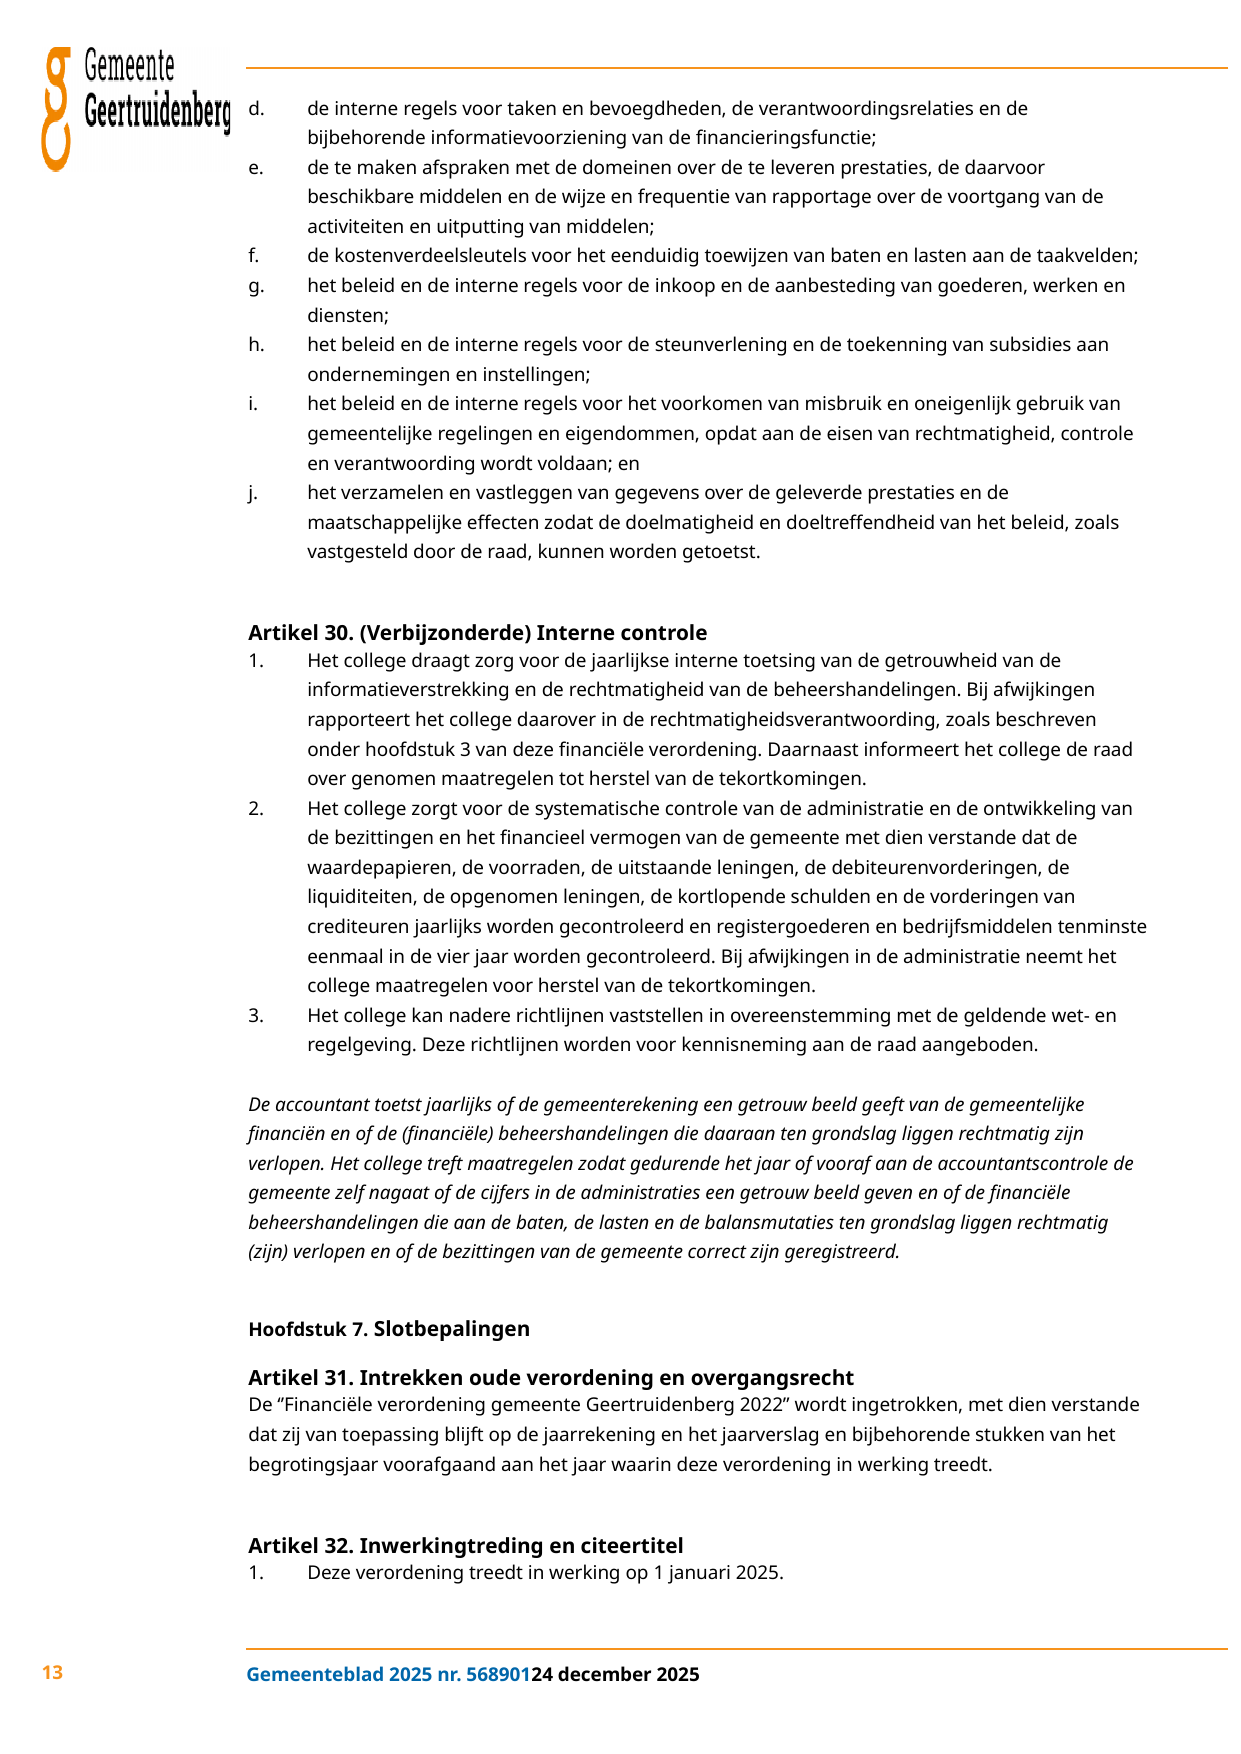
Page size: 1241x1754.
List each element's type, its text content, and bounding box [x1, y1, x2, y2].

list het beleid en de interne regels voor de inkoop en de aanbesteding van goederen, werken en diensten; [248, 272, 1152, 328]
text Artikel 32. Inwerkingtreding en citeertitel [248, 1531, 1152, 1559]
picture [41, 47, 231, 172]
list de kostenverdeelsleutels voor het eenduidig toewijzen van baten en lasten aan de taakvelden; [248, 243, 1152, 268]
list de te maken afspraken met de domeinen over de te leveren prestaties, de daarvoor beschikbare middelen en de wijze en frequentie van rapportage over de voortgang van de activiteiten en uitputting van middelen; [248, 154, 1152, 239]
list Het college zorgt voor de systematische controle van de administratie en de ontwikkeling van de bezittingen en het financieel vermogen van de gemeente met dien verstande dat de waardepapieren, de voorraden, de uitstaande leningen, de debiteurenvorderingen, de liquiditeiten, de opgenomen leningen, de kortlopende schulden en de vorderingen van crediteuren jaarlijks worden gecontroleerd en registergoederen en bedrijfsmiddelen tenminste eenmaal in de vier jaar worden gecontroleerd. Bij afwijkingen in de administratie neemt het college maatregelen voor herstel van de tekortkomingen. [248, 795, 1152, 998]
list het beleid en de interne regels voor de steunverlening en de toekenning van subsidies aan ondernemingen en instellingen; [248, 331, 1152, 387]
list Het college draagt zorg voor de jaarlijkse interne toetsing van de getrouwheid van de informatieverstrekking en de rechtmatigheid van de beheershandelingen. Bij afwijkingen rapporteert het college daarover in de rechtmatigheidsverantwoording, zoals beschreven onder hoofdstuk 3 van deze financiële verordening. Daarnaast informeert het college de raad over genomen maatregelen tot herstel van de tekortkomingen. [248, 647, 1152, 791]
list Het college kan nadere richtlijnen vaststellen in overeenstemming met de geldende wet- en regelgeving. Deze richtlijnen worden voor kennisneming aan de raad aangeboden. [248, 1002, 1152, 1057]
text Artikel 30. (Verbijzonderde) Interne controle [248, 618, 1152, 647]
text De ‘’Financiële verordening gemeente Geertruidenberg 2022’’ wordt ingetrokken, met dien verstande dat zij van toepassing blijft op de jaarrekening en het jaarverslag en bijbehorende stukken van het begrotingsjaar voorafgaand aan het jaar waarin deze verordening in werking treedt. [248, 1392, 1152, 1476]
text Artikel 31. Intrekken oude verordening en overgangsrecht [248, 1363, 1152, 1392]
list Deze verordening treedt in werking op 1 januari 2025. [248, 1559, 1152, 1585]
list de interne regels voor taken en bevoegdheden, de verantwoordingsrelaties en de bijbehorende informatievoorziening van de financieringsfunctie; [248, 95, 1152, 150]
text Hoofdstuk 7. Slotbepalingen [248, 1314, 1152, 1342]
text De accountant toetst jaarlijks of de gemeenterekening een getrouw beeld geeft van de gemeentelijke financiën en of de (financiële) beheershandelingen die daaraan ten grondslag liggen rechtmatig zijn verlopen. Het college treft maatregelen zodat gedurende het jaar of vooraf aan de accountantscontrole de gemeente zelf nagaat of de cijfers in de administraties een getrouw beeld geven en of de financiële beheershandelingen die aan de baten, de lasten en de balansmutaties ten grondslag liggen rechtmatig (zijn) verlopen en of de bezittingen van de gemeente correct zijn geregistreerd. [248, 1091, 1152, 1264]
list het verzamelen en vastleggen van gegevens over de geleverde prestaties en de maatschappelijke effecten zodat de doelmatigheid en doeltreffendheid van het beleid, zoals vastgesteld door de raad, kunnen worden getoetst. [248, 479, 1152, 564]
list het beleid en de interne regels voor het voorkomen van misbruik en oneigenlijk gebruik van gemeentelijke regelingen en eigendommen, opdat aan de eisen van rechtmatigheid, controle en verantwoording wordt voldaan; en [248, 391, 1152, 476]
